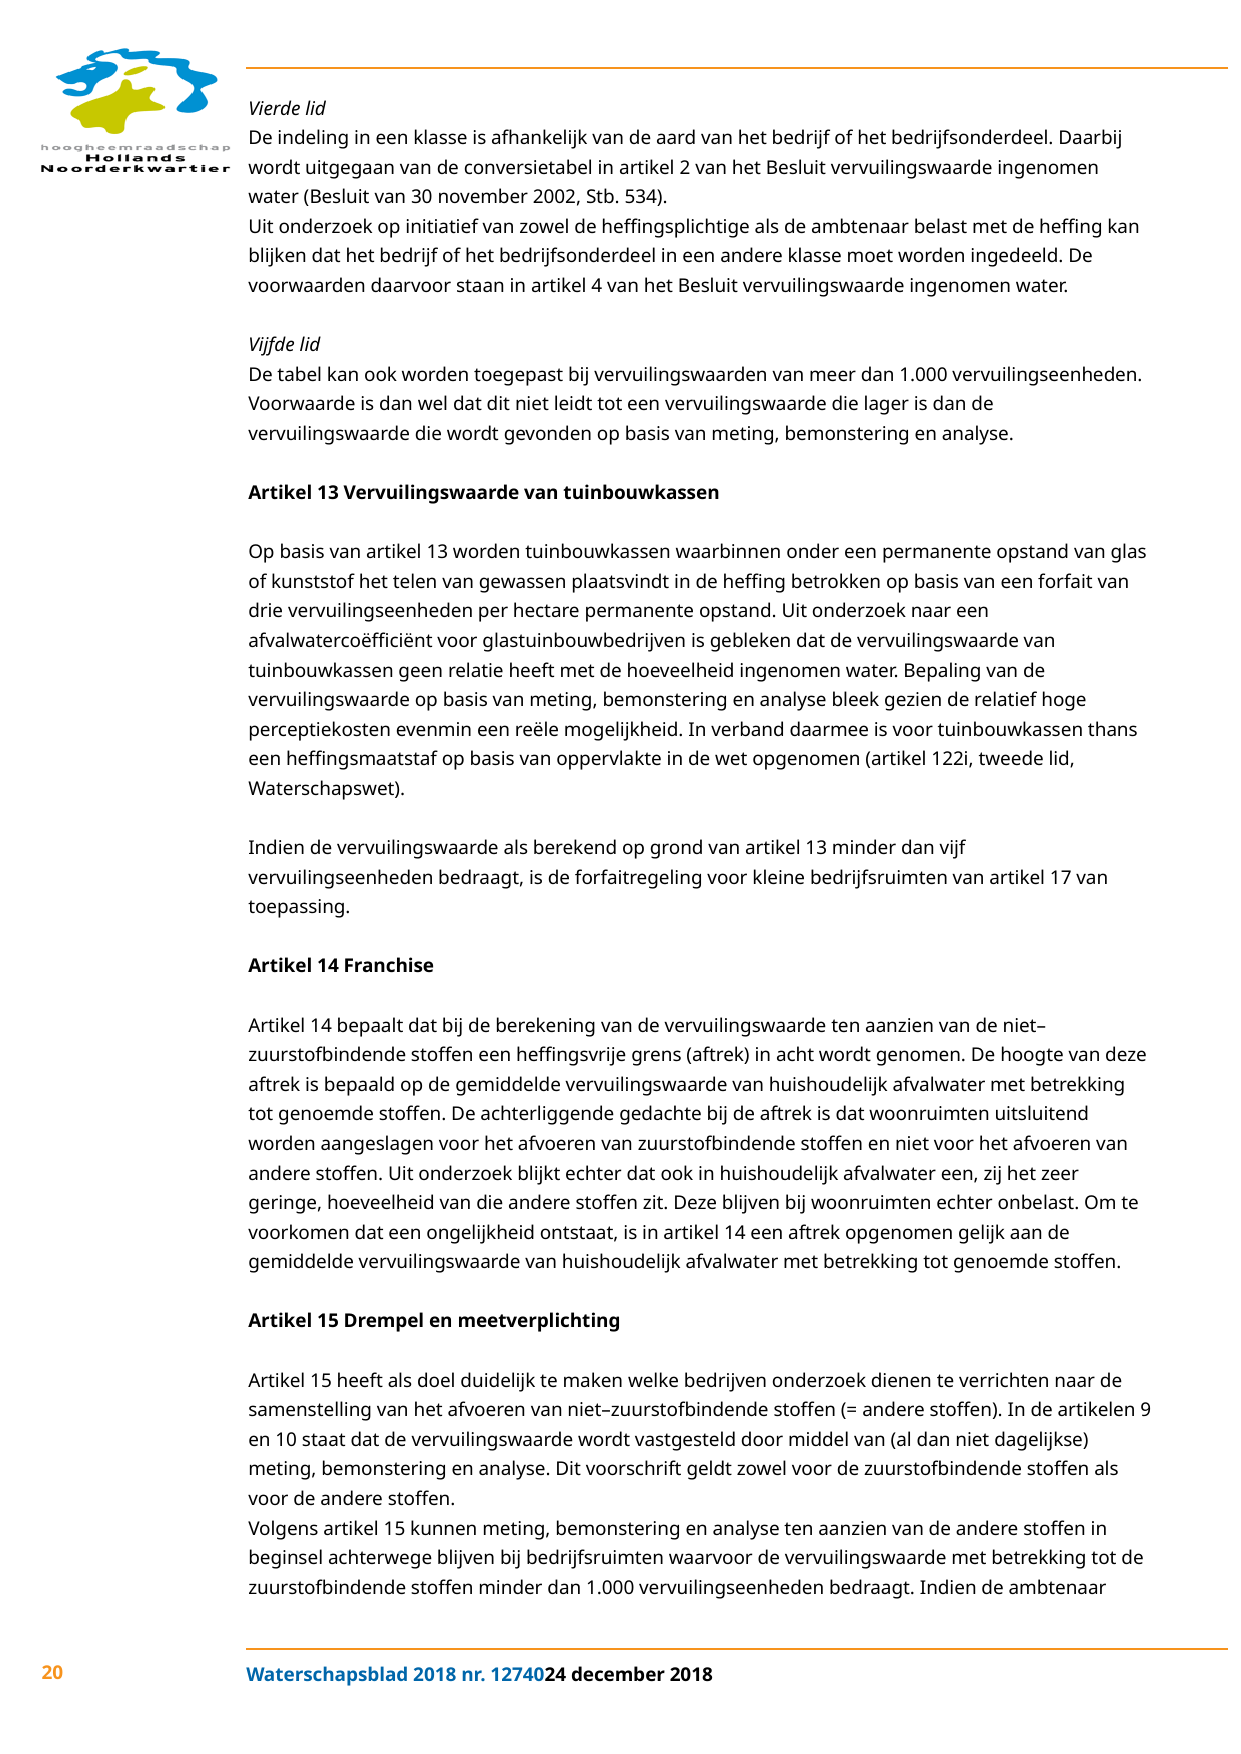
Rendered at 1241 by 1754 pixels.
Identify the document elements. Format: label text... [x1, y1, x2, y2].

text Artikel 15 Drempel en meetverplichting [248, 1308, 1152, 1333]
text Artikel 13 Vervuilingswaarde van tuinbouwkassen [248, 479, 1152, 505]
text Artikel 14 bepaalt dat bij de berekening van de vervuilingswaarde ten aanzien van de niet–zuurstofbindende stoffen een heffingsvrije grens (aftrek) in acht wordt genomen. De hoogte van deze aftrek is bepaald op de gemiddelde vervuilingswaarde van huishoudelijk afvalwater met betrekking tot genoemde stoffen. De achterliggende gedachte bij de aftrek is dat woonruimten uitsluitend worden aangeslagen voor het afvoeren van zuurstofbindende stoffen en niet voor het afvoeren van andere stoffen. Uit onderzoek blijkt echter dat ook in huishoudelijk afvalwater een, zij het zeer geringe, hoeveelheid van die andere stoffen zit. Deze blijven bij woonruimten echter onbelast. Om te voorkomen dat een ongelijkheid ontstaat, is in artikel 14 een aftrek opgenomen gelijk aan de gemiddelde vervuilingswaarde van huishoudelijk afvalwater met betrekking tot genoemde stoffen. [248, 1012, 1152, 1274]
text Vierde lid [248, 95, 1152, 121]
text Op basis van artikel 13 worden tuinbouwkassen waarbinnen onder een permanente opstand van glas of kunststof het telen van gewassen plaatsvindt in de heffing betrokken op basis van een forfait van drie vervuilingseenheden per hectare permanente opstand. Uit onderzoek naar een afvalwatercoëfficiënt voor glastuinbouwbedrijven is gebleken dat de vervuilingswaarde van tuinbouwkassen geen relatie heeft met de hoeveelheid ingenomen water. Bepaling van de vervuilingswaarde op basis van meting, bemonstering en analyse bleek gezien de relatief hoge perceptiekosten evenmin een reële mogelijkheid. In verband daarmee is voor tuinbouwkassen thans een heffingsmaatstaf op basis van oppervlakte in de wet opgenomen (artikel 122i, tweede lid, Waterschapswet). [248, 538, 1152, 801]
text Volgens artikel 15 kunnen meting, bemonstering en analyse ten aanzien van de andere stoffen in beginsel achterwege blijven bij bedrijfsruimten waarvoor de vervuilingswaarde met betrekking tot de zuurstofbindende stoffen minder dan 1.000 vervuilingseenheden bedraagt. Indien de ambtenaar [248, 1515, 1152, 1600]
text De indeling in een klasse is afhankelijk van de aard van het bedrijf of het bedrijfsonderdeel. Daarbij wordt uitgegaan van de conversietabel in artikel 2 van het Besluit vervuilingswaarde ingenomen water (Besluit van 30 november 2002, Stb. 534). [248, 124, 1152, 209]
picture [41, 47, 231, 172]
text De tabel kan ook worden toegepast bij vervuilingswaarden van meer dan 1.000 vervuilingseenheden. Voorwaarde is dan wel dat dit niet leidt tot een vervuilingswaarde die lager is dan de vervuilingswaarde die wordt gevonden op basis van meting, bemonstering en analyse. [248, 361, 1152, 446]
text Artikel 15 heeft als doel duidelijk te maken welke bedrijven onderzoek dienen te verrichten naar de samenstelling van het afvoeren van niet–zuurstofbindende stoffen (= andere stoffen). In de artikelen 9 en 10 staat dat de vervuilingswaarde wordt vastgesteld door middel van (al dan niet dagelijkse) meting, bemonstering en analyse. Dit voorschrift geldt zowel voor de zuurstofbindende stoffen als voor de andere stoffen. [248, 1367, 1152, 1511]
text Indien de vervuilingswaarde als berekend op grond van artikel 13 minder dan vijf vervuilingseenheden bedraagt, is de forfaitregeling voor kleine bedrijfsruimten van artikel 17 van toepassing. [248, 834, 1152, 919]
text Artikel 14 Franchise [248, 953, 1152, 978]
text Vijfde lid [248, 331, 1152, 357]
text Uit onderzoek op initiatief van zowel de heffingsplichtige als de ambtenaar belast met de heffing kan blijken dat het bedrijf of het bedrijfsonderdeel in een andere klasse moet worden ingedeeld. De voorwaarden daarvoor staan in artikel 4 van het Besluit vervuilingswaarde ingenomen water. [248, 213, 1152, 298]
